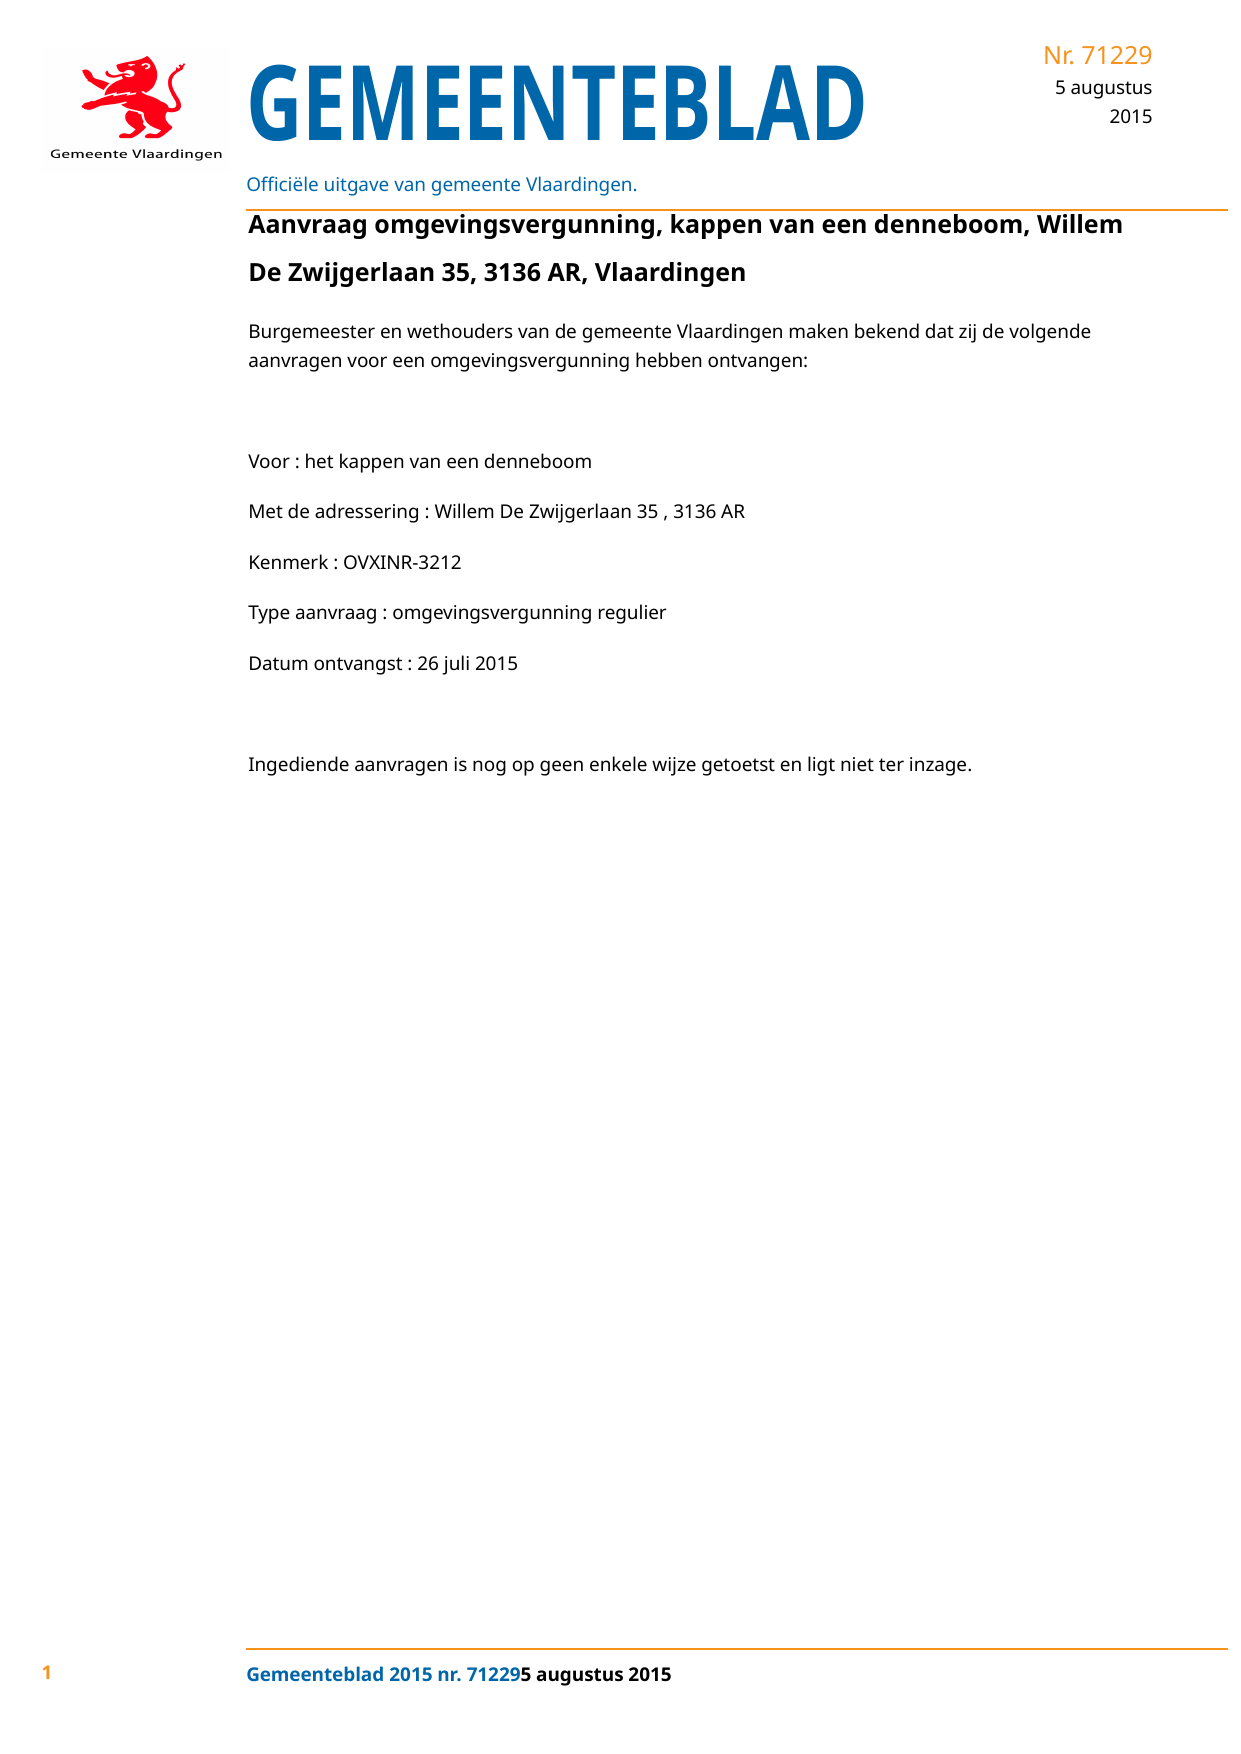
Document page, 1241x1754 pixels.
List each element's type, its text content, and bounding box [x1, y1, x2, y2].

text Met de adressering : Willem De Zwijgerlaan 35 , 3136 AR [248, 499, 1152, 524]
text Burgemeester en wethouders van de gemeente Vlaardingen maken bekend dat zij de volgende aanvragen voor een omgevingsvergunning hebben ontvangen: [248, 318, 1152, 373]
text Kenmerk : OVXINR-3212 [248, 549, 1152, 575]
text Voor : het kappen van een denneboom [248, 448, 1152, 474]
text Type aanvraag : omgevingsvergunning regulier [248, 599, 1152, 625]
text Ingediende aanvragen is nog op geen enkele wijze getoetst en ligt niet ter inzage. [248, 751, 1152, 777]
picture [41, 47, 231, 172]
text Aanvraag omgevingsvergunning, kappen van een denneboom, Willem De Zwijgerlaan 35, 3136 AR, Vlaardingen [248, 211, 1152, 288]
text Datum ontvangst : 26 juli 2015 [248, 650, 1152, 676]
